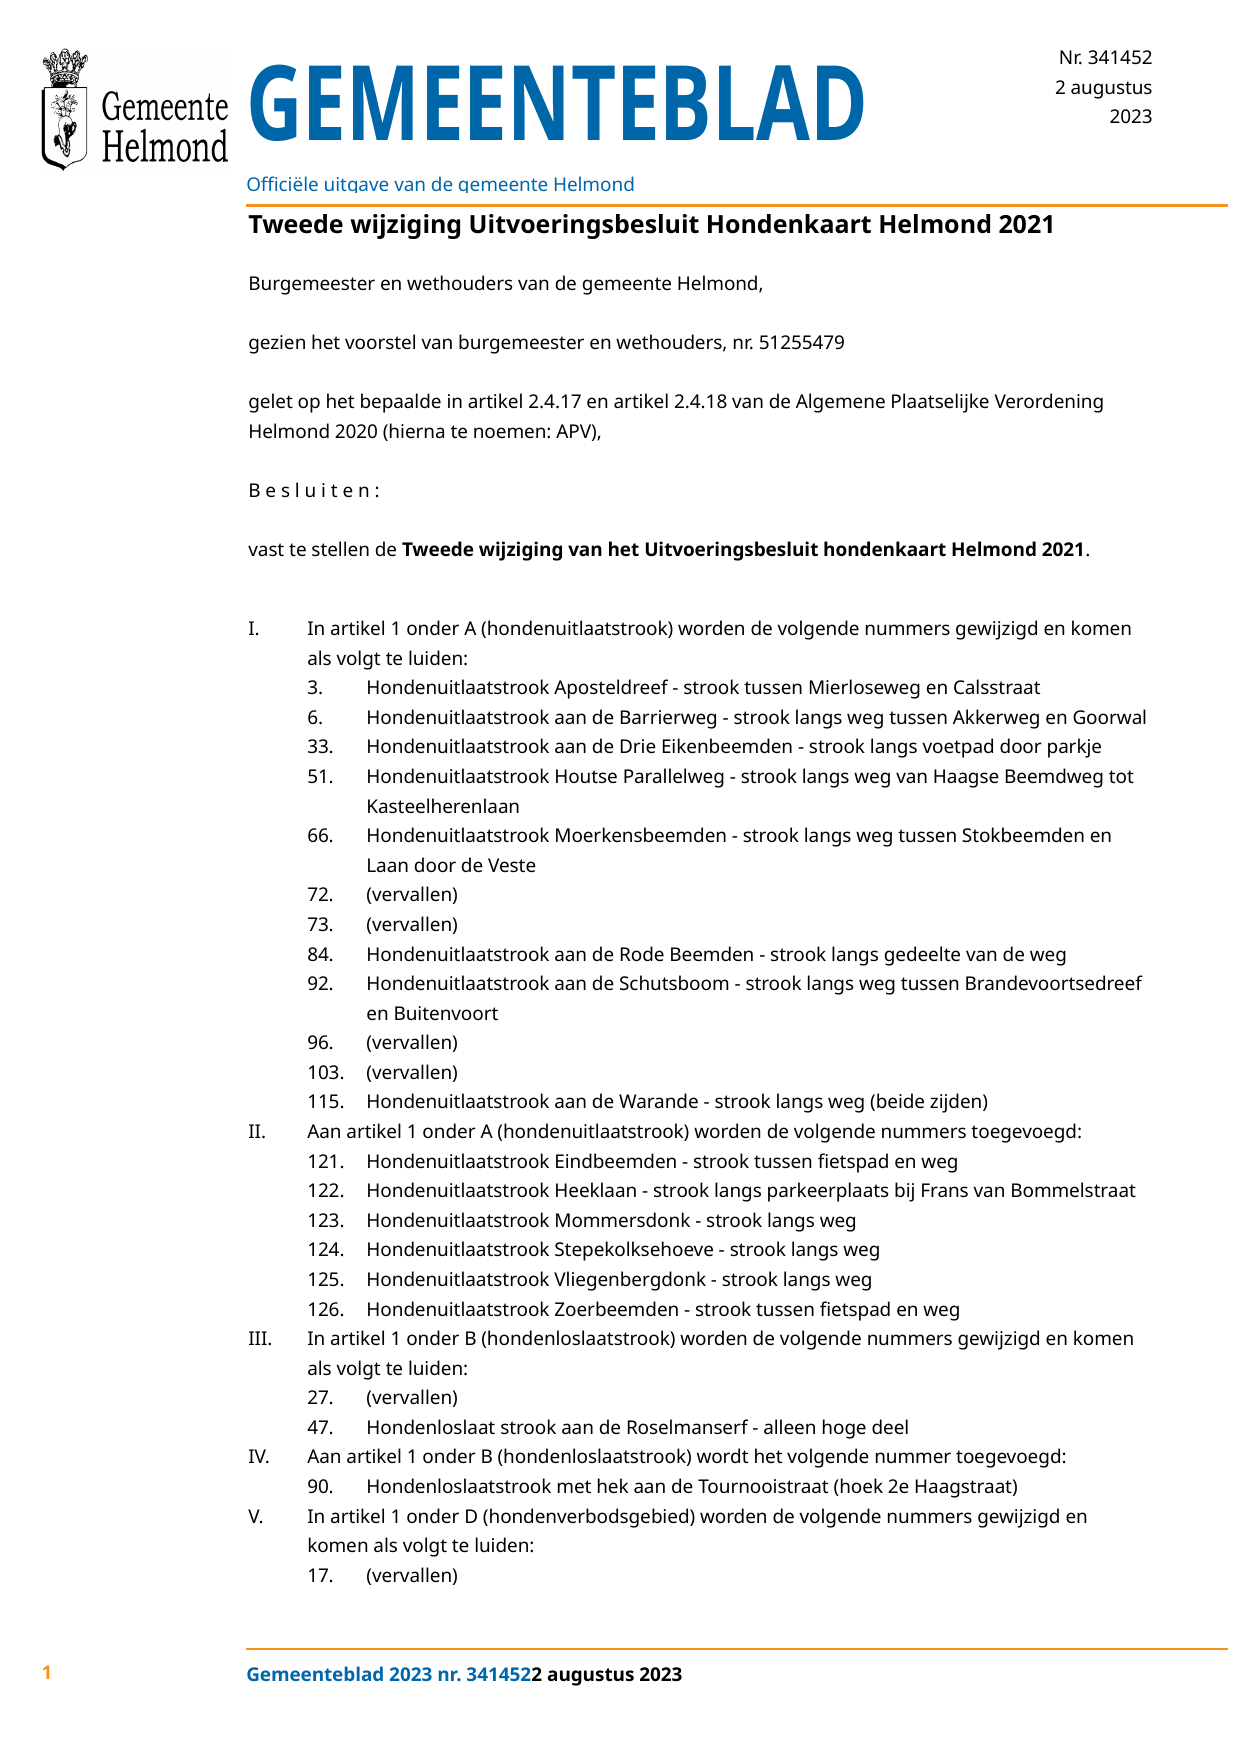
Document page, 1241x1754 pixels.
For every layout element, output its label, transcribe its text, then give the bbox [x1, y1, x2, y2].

list Hondenuitlaatstrook aan de Barrierweg - strook langs weg tussen Akkerweg en Goorwal [307, 704, 1152, 730]
list In artikel 1 onder B (hondenloslaatstrook) worden de volgende nummers gewijzigd en komen als volgt te luiden: [248, 1325, 1152, 1381]
picture [41, 47, 231, 172]
list Hondenuitlaatstrook Vliegenbergdonk - strook langs weg [307, 1266, 1152, 1292]
list Hondenuitlaatstrook Mommersdonk - strook langs weg [307, 1207, 1152, 1233]
list Hondenuitlaatstrook aan de Rode Beemden - strook langs gedeelte van de weg [307, 941, 1152, 967]
list In artikel 1 onder A (hondenuitlaatstrook) worden de volgende nummers gewijzigd en komen als volgt te luiden: [248, 615, 1152, 671]
list (vervallen) [307, 1384, 1152, 1410]
list (vervallen) [307, 882, 1152, 907]
list Aan artikel 1 onder A (hondenuitlaatstrook) worden de volgende nummers toegevoegd: [248, 1118, 1152, 1144]
text Burgemeester en wethouders van de gemeente Helmond, [248, 270, 1152, 296]
list Hondenuitlaatstrook aan de Schutsboom - strook langs weg tussen Brandevoortsedreef en Buitenvoort [307, 970, 1152, 1026]
list Hondenloslaatstrook met hek aan de Tournooistraat (hoek 2e Haagstraat) [307, 1473, 1152, 1499]
list Hondenuitlaatstrook Eindbeemden - strook tussen fietspad en weg [307, 1148, 1152, 1174]
list (vervallen) [307, 1059, 1152, 1085]
list Hondenuitlaatstrook Stepekolksehoeve - strook langs weg [307, 1237, 1152, 1262]
list Hondenuitlaatstrook aan de Warande - strook langs weg (beide zijden) [307, 1089, 1152, 1114]
text gelet op het bepaalde in artikel 2.4.17 en artikel 2.4.18 van de Algemene Plaatselijke Verordening Helmond 2020 (hierna te noemen: APV), [248, 389, 1152, 444]
list Hondenuitlaatstrook Aposteldreef - strook tussen Mierloseweg en Calsstraat [307, 674, 1152, 700]
text gezien het voorstel van burgemeester en wethouders, nr. 51255479 [248, 329, 1152, 355]
text vast te stellen de Tweede wijziging van het Uitvoeringsbesluit hondenkaart Helmond 2021. [248, 537, 1152, 562]
list Hondenuitlaatstrook Zoerbeemden - strook tussen fietspad en weg [307, 1296, 1152, 1322]
list Hondenloslaat strook aan de Roselmanserf - alleen hoge deel [307, 1414, 1152, 1440]
list (vervallen) [307, 1029, 1152, 1055]
text B e s l u i t e n : [248, 477, 1152, 503]
list (vervallen) [307, 911, 1152, 937]
list Aan artikel 1 onder B (hondenloslaatstrook) wordt het volgende nummer toegevoegd: [248, 1444, 1152, 1469]
list Hondenuitlaatstrook aan de Drie Eikenbeemden - strook langs voetpad door parkje [307, 734, 1152, 759]
list Hondenuitlaatstrook Heeklaan - strook langs parkeerplaats bij Frans van Bommelstraat [307, 1177, 1152, 1203]
list (vervallen) [307, 1562, 1152, 1588]
text Tweede wijziging Uitvoeringsbesluit Hondenkaart Helmond 2021 [248, 207, 1152, 241]
list Hondenuitlaatstrook Moerkensbeemden - strook langs weg tussen Stokbeemden en Laan door de Veste [307, 822, 1152, 878]
list Hondenuitlaatstrook Houtse Parallelweg - strook langs weg van Haagse Beemdweg tot Kasteelherenlaan [307, 763, 1152, 819]
list In artikel 1 onder D (hondenverbodsgebied) worden de volgende nummers gewijzigd en komen als volgt te luiden: [248, 1503, 1152, 1558]
